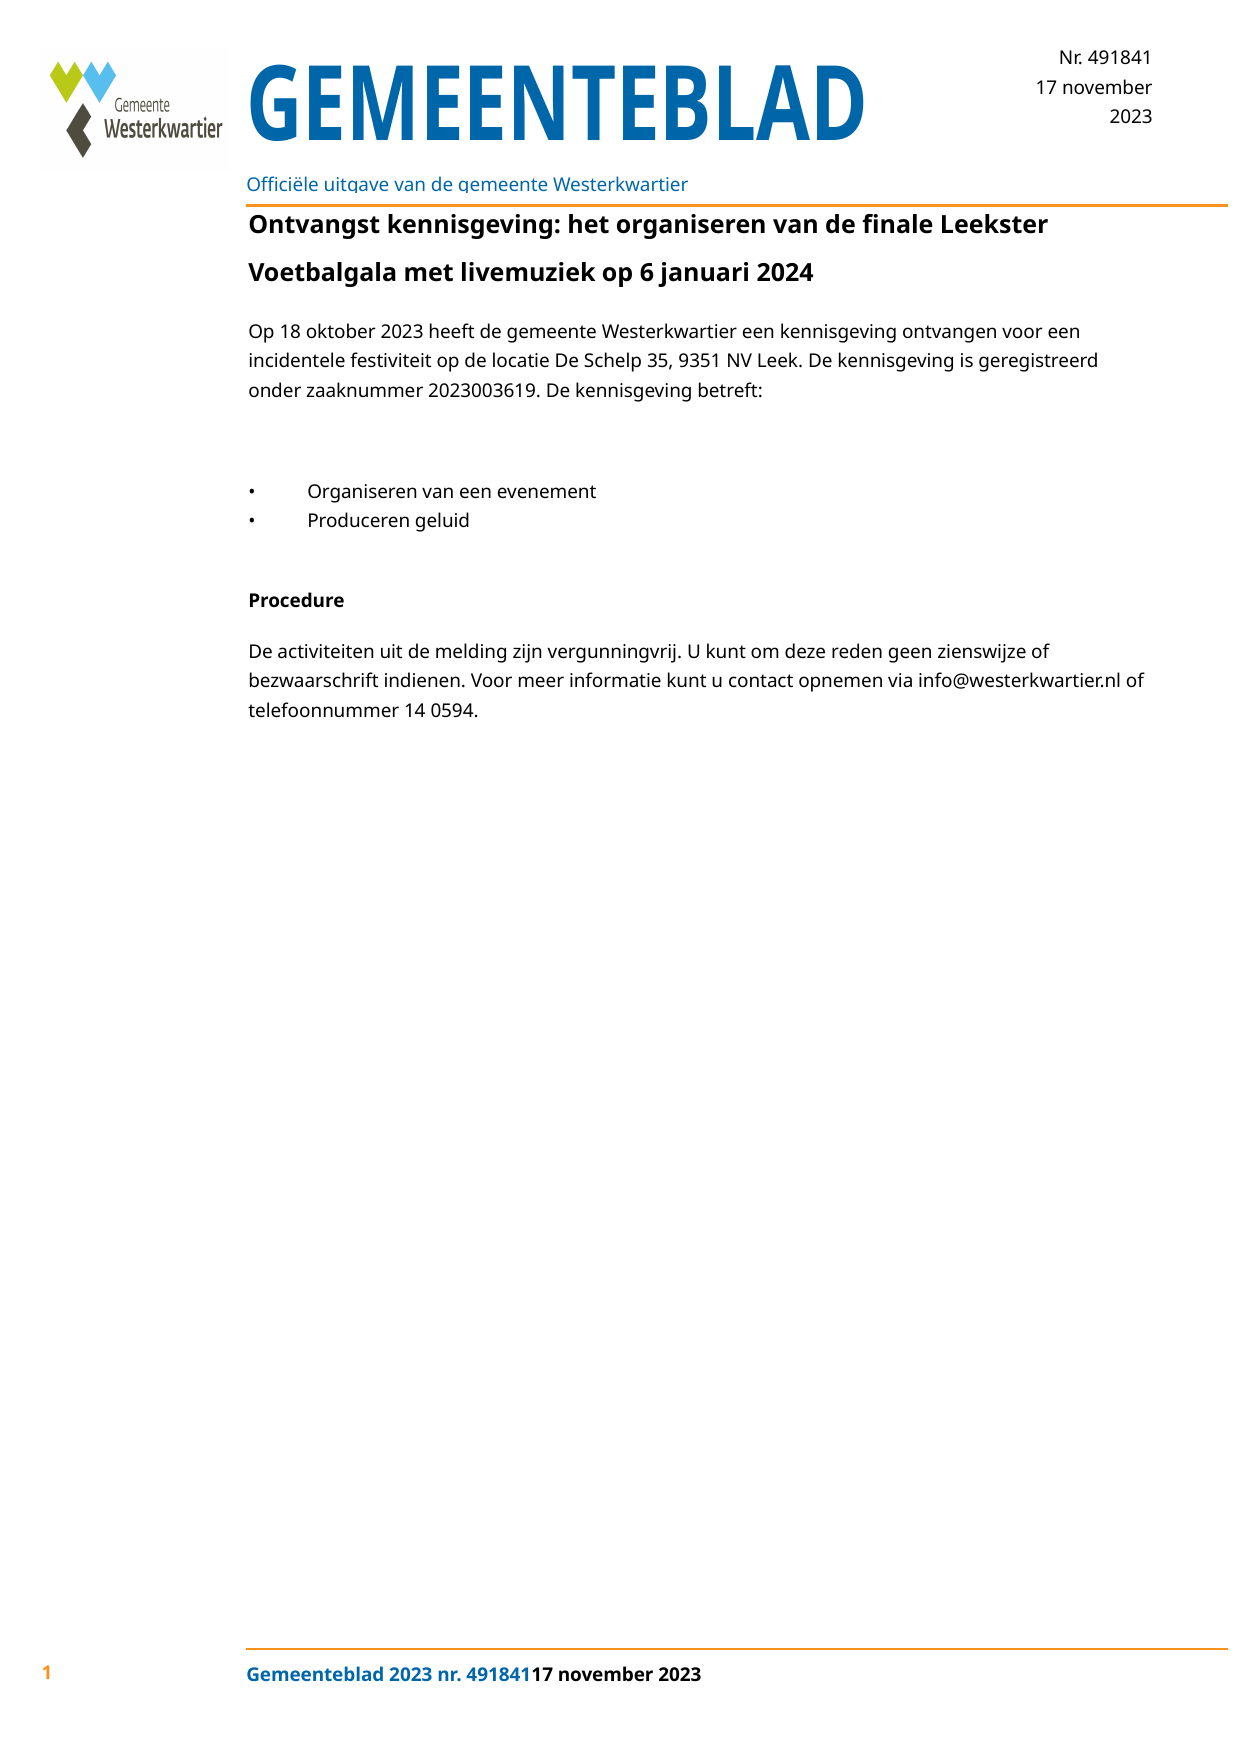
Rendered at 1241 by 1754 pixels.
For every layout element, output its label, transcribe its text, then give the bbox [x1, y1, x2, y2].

list Produceren geluid [248, 507, 1152, 533]
list Organiseren van een evenement [248, 478, 1152, 504]
text De activiteiten uit de melding zijn vergunningvrij. U kunt om deze reden geen zienswijze of bezwaarschrift indienen. Voor meer informatie kunt u contact opnemen via info@westerkwartier.nl of telefoonnummer 14 0594. [248, 638, 1152, 723]
picture [41, 47, 231, 172]
text Procedure [248, 587, 1152, 613]
text Op 18 oktober 2023 heeft de gemeente Westerkwartier een kennisgeving ontvangen voor een incidentele festiviteit op de locatie De Schelp 35, 9351 NV Leek. De kennisgeving is geregistreerd onder zaaknummer 2023003619. De kennisgeving betreft: [248, 318, 1152, 403]
text Ontvangst kennisgeving: het organiseren van de finale Leekster Voetbalgala met livemuziek op 6 januari 2024 [248, 207, 1152, 288]
